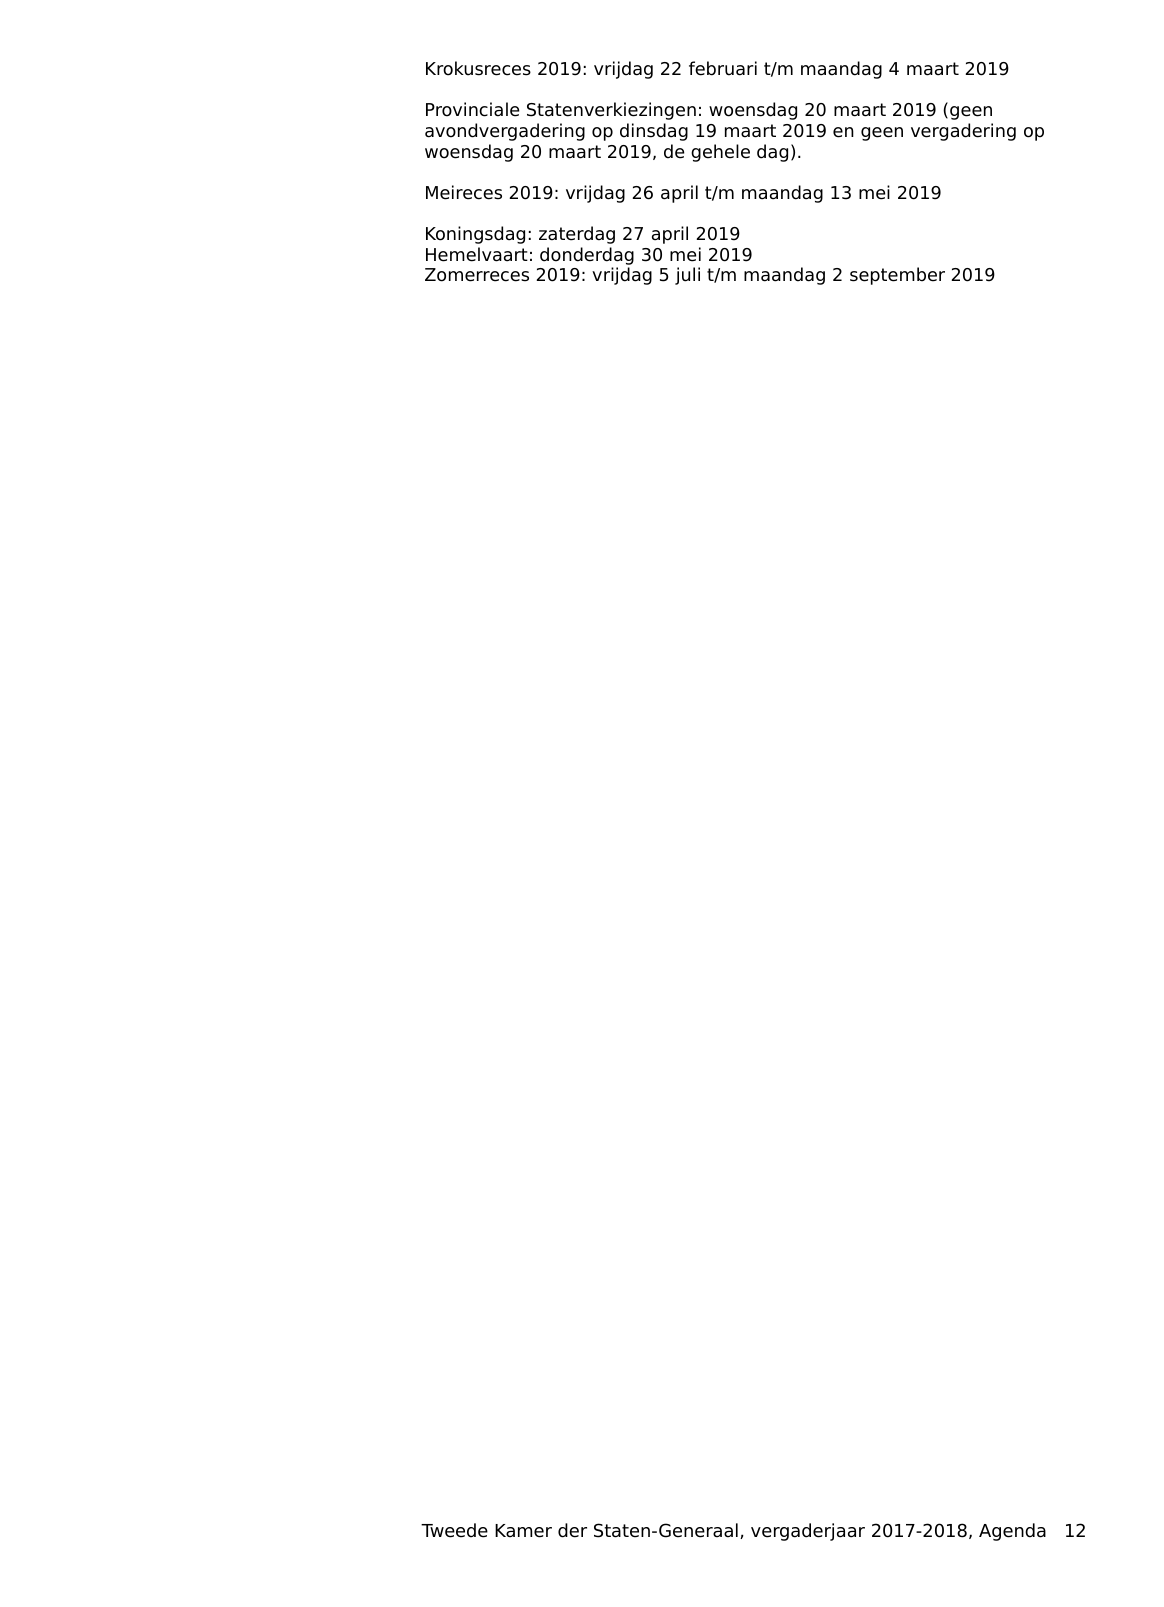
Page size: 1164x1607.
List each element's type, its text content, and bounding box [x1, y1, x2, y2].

table_cell [77, 183, 401, 203]
table_cell Zomerreces 2019: vrijdag 5 juli t/m maandag 2 september 2019 [418, 265, 1087, 286]
table_cell [418, 204, 1087, 224]
table_cell Provinciale Statenverkiezingen: woensdag 20 maart 2019 (geen avondvergadering op dinsdag 19 maart 2019 en geen vergadering op woensdag 20 maart 2019, de gehele dag). [418, 100, 1087, 162]
table_cell [401, 100, 418, 162]
table_cell [77, 204, 401, 224]
table_cell [401, 162, 418, 183]
table_cell [77, 224, 401, 245]
table_cell [77, 100, 401, 162]
table_cell [401, 245, 418, 265]
table_cell [401, 224, 418, 245]
table_cell [77, 245, 401, 265]
table_cell Koningsdag: zaterdag 27 april 2019 [418, 224, 1087, 245]
table_cell Meireces 2019: vrijdag 26 april t/m maandag 13 mei 2019 [418, 183, 1087, 203]
table_cell Krokusreces 2019: vrijdag 22 februari t/m maandag 4 maart 2019 [418, 59, 1087, 80]
table_cell [401, 80, 418, 100]
table_cell [401, 183, 418, 203]
table_cell [401, 265, 418, 286]
table_cell [418, 162, 1087, 183]
table_cell Hemelvaart: donderdag 30 mei 2019 [418, 245, 1087, 265]
table_cell [401, 59, 418, 80]
table_cell [77, 162, 401, 183]
table_cell [418, 80, 1087, 100]
table_cell [77, 59, 401, 80]
table_cell [77, 80, 401, 100]
table_cell [77, 265, 401, 286]
table_cell [401, 204, 418, 224]
